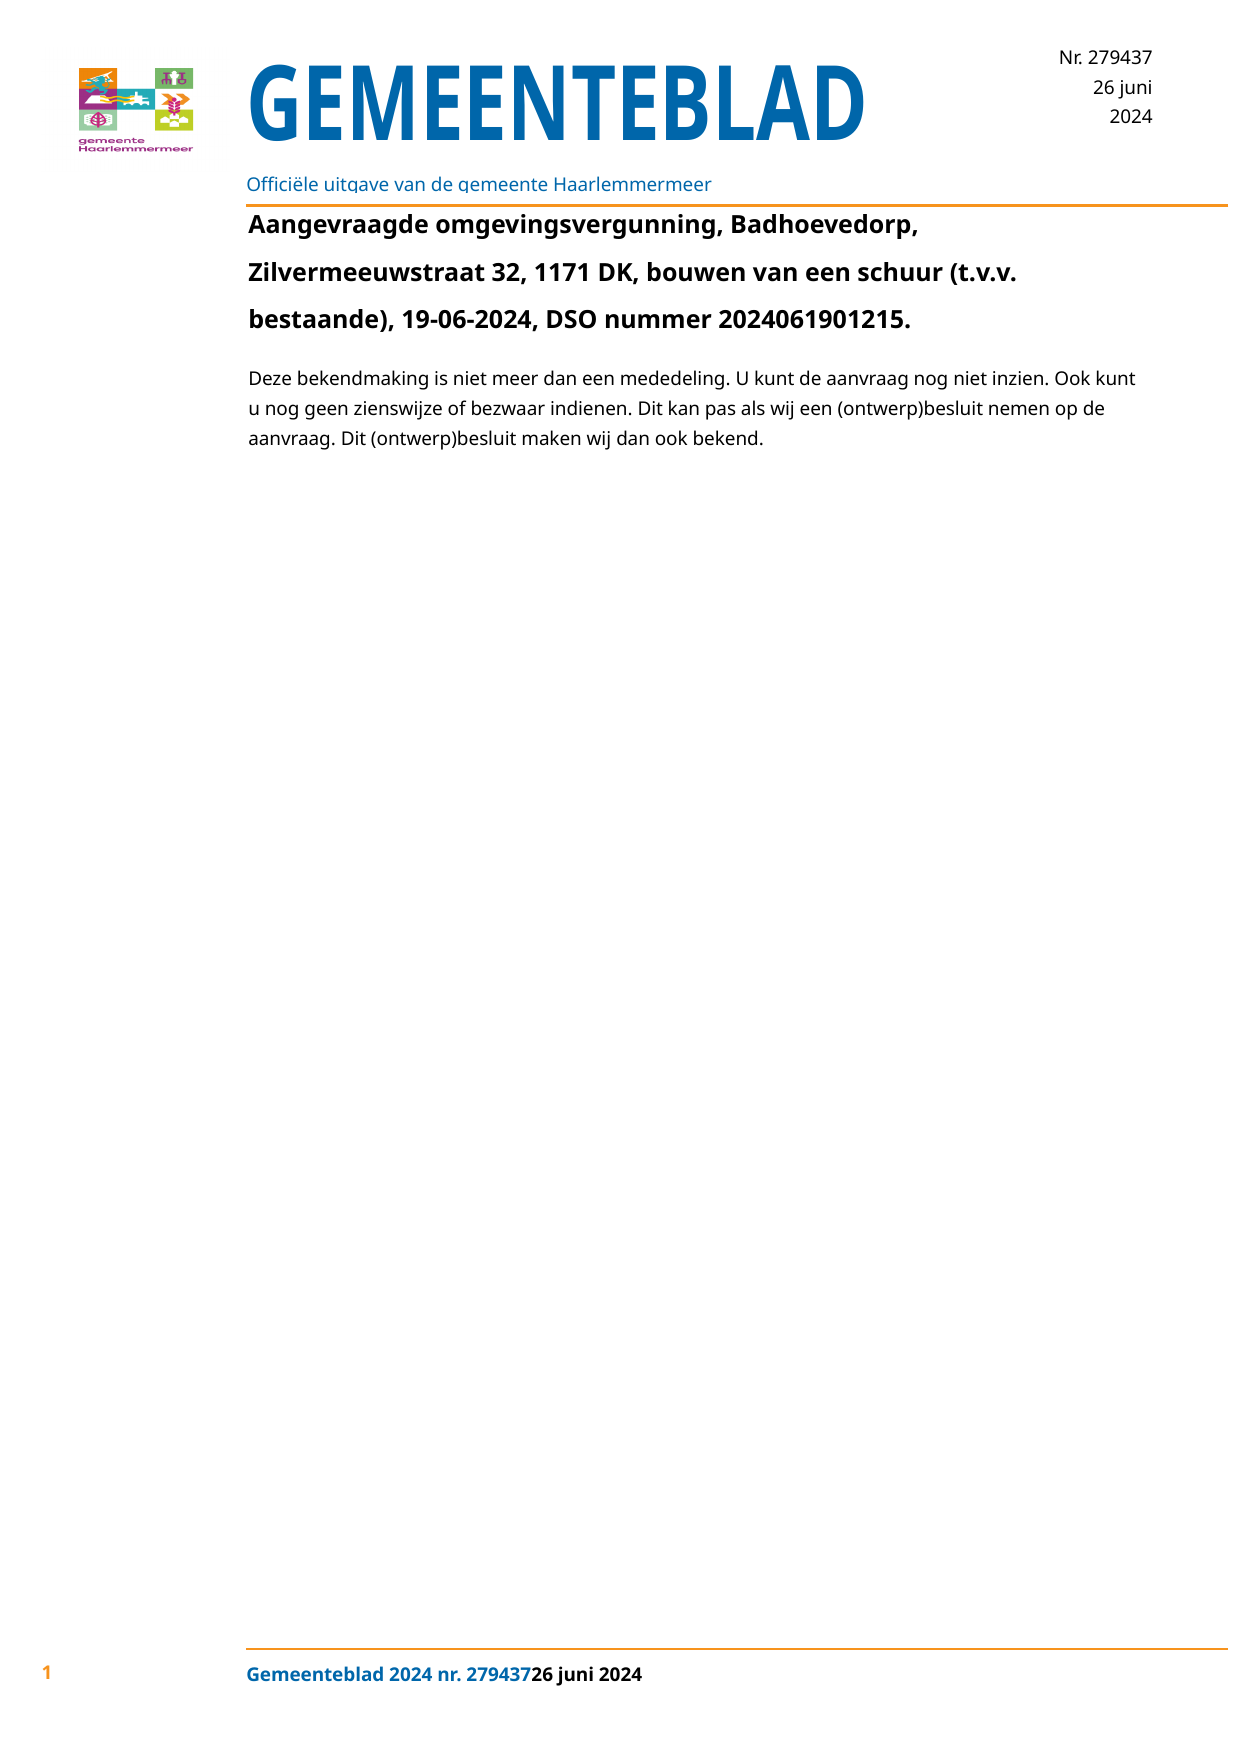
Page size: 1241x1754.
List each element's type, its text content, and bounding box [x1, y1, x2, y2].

text Aangevraagde omgevingsvergunning, Badhoevedorp, Zilvermeeuwstraat 32, 1171 DK, bouwen van een schuur (t.v.v. bestaande), 19-06-2024, DSO nummer 2024061901215. [248, 207, 1152, 336]
text Deze bekendmaking is niet meer dan een mededeling. U kunt de aanvraag nog niet inzien. Ook kunt u nog geen zienswijze of bezwaar indienen. Dit kan pas als wij een (ontwerp)besluit nemen op de aanvraag. Dit (ontwerp)besluit maken wij dan ook bekend. [248, 366, 1152, 450]
picture [41, 47, 231, 172]
